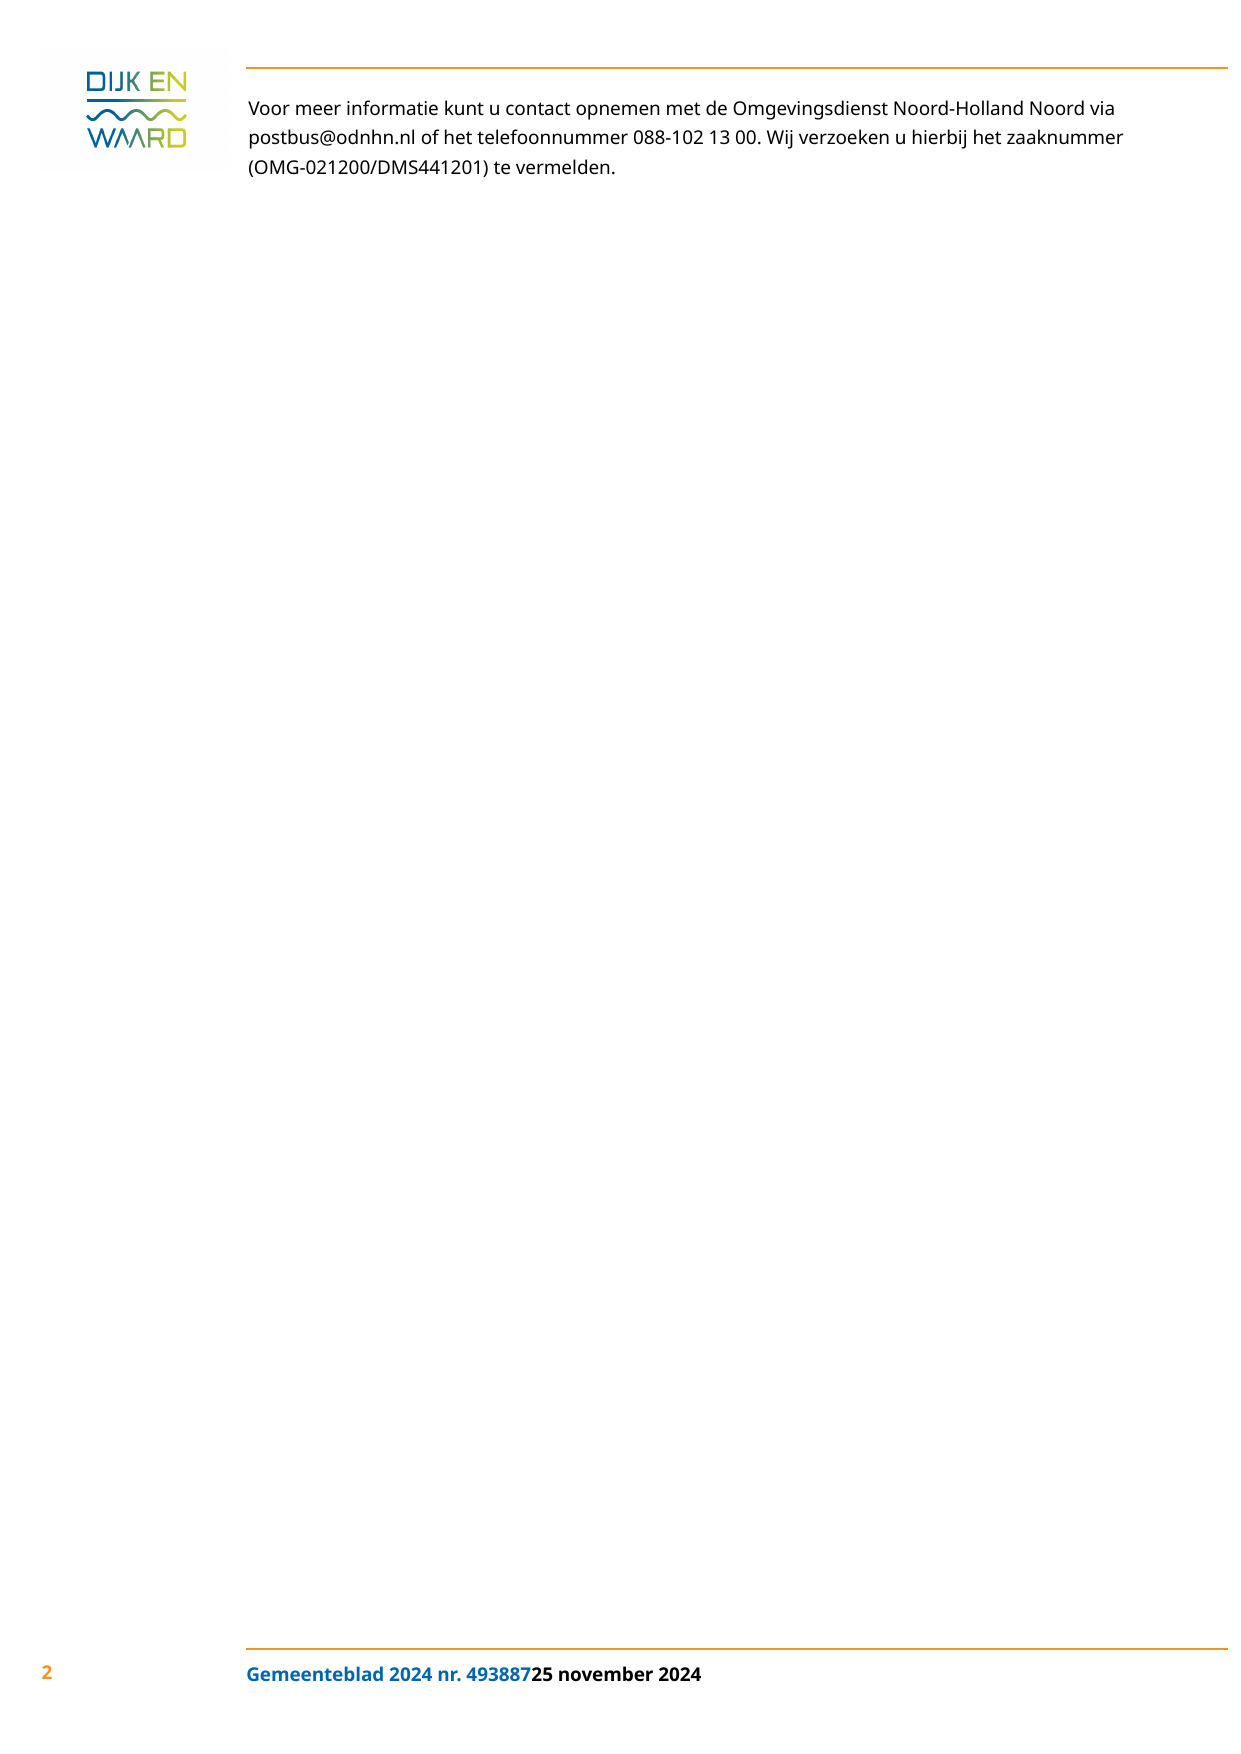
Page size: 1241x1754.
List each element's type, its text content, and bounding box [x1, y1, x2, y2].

text Voor meer informatie kunt u contact opnemen met de Omgevingsdienst Noord-Holland Noord via postbus@odnhn.nl of het telefoonnummer 088-102 13 00. Wij verzoeken u hierbij het zaaknummer (OMG-021200/DMS441201) te vermelden. [248, 95, 1152, 180]
picture [41, 47, 231, 172]
